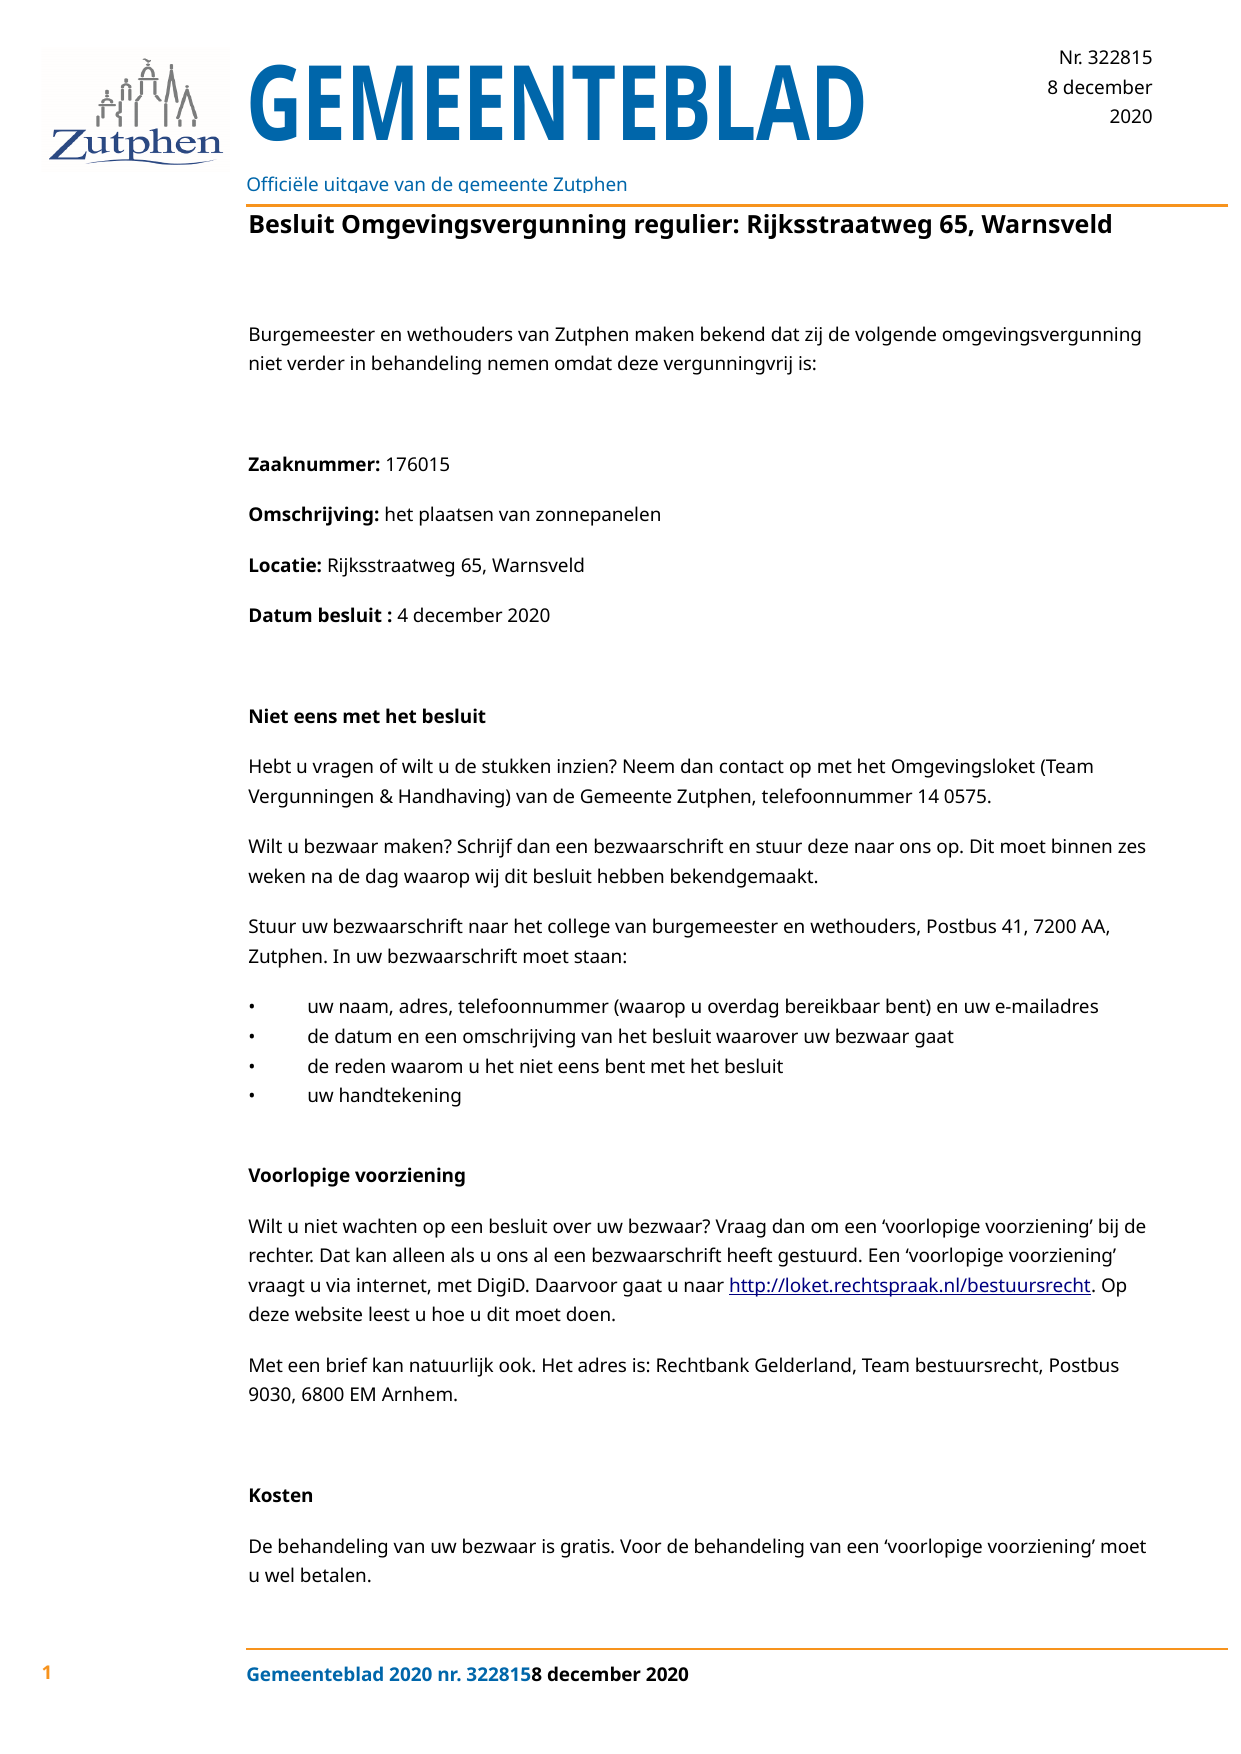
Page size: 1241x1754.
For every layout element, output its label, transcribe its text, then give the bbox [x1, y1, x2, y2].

text Burgemeester en wethouders van Zutphen maken bekend dat zij de volgende omgevingsvergunning niet verder in behandeling nemen omdat deze vergunningvrij is: [248, 321, 1152, 376]
text Voorlopige voorziening [248, 1162, 1152, 1188]
text De behandeling van uw bezwaar is gratis. Voor de behandeling van een ‘voorlopige voorziening’ moet u wel betalen. [248, 1533, 1152, 1588]
list uw handtekening [248, 1082, 1152, 1108]
text Locatie: Rijksstraatweg 65, Warnsveld [248, 552, 1152, 578]
text Met een brief kan natuurlijk ook. Het adres is: Rechtbank Gelderland, Team bestuursrecht, Postbus 9030, 6800 EM Arnhem. [248, 1352, 1152, 1407]
text Omschrijving: het plaatsen van zonnepanelen [248, 502, 1152, 527]
picture [41, 47, 231, 172]
list de reden waarom u het niet eens bent met het besluit [248, 1053, 1152, 1078]
list de datum en een omschrijving van het besluit waarover uw bezwaar gaat [248, 1023, 1152, 1049]
text Wilt u niet wachten op een besluit over uw bezwaar? Vraag dan om een ‘voorlopige voorziening’ bij de rechter. Dat kan alleen als u ons al een bezwaarschrift heeft gestuurd. Een ‘voorlopige voorziening’ vraagt u via internet, met DigiD. Daarvoor gaat u naar http://loket.rechtspraak.nl/bestuursrecht. Op deze website leest u hoe u dit moet doen. [248, 1213, 1152, 1327]
text Stuur uw bezwaarschrift naar het college van burgemeester en wethouders, Postbus 41, 7200 AA, Zutphen. In uw bezwaarschrift moet staan: [248, 914, 1152, 969]
text Wilt u bezwaar maken? Schrijf dan een bezwaarschrift en stuur deze naar ons op. Dit moet binnen zes weken na de dag waarop wij dit besluit hebben bekendgemaakt. [248, 834, 1152, 889]
text Niet eens met het besluit [248, 703, 1152, 729]
list uw naam, adres, telefoonnummer (waarop u overdag bereikbaar bent) en uw e-mailadres [248, 994, 1152, 1019]
text Datum besluit : 4 december 2020 [248, 602, 1152, 628]
text Hebt u vragen of wilt u de stukken inzien? Neem dan contact op met het Omgevingsloket (Team Vergunningen & Handhaving) van de Gemeente Zutphen, telefoonnummer 14 0575. [248, 754, 1152, 809]
text Besluit Omgevingsvergunning regulier: Rijksstraatweg 65, Warnsveld [248, 207, 1152, 241]
text Zaaknummer: 176015 [248, 451, 1152, 477]
text Kosten [248, 1482, 1152, 1508]
